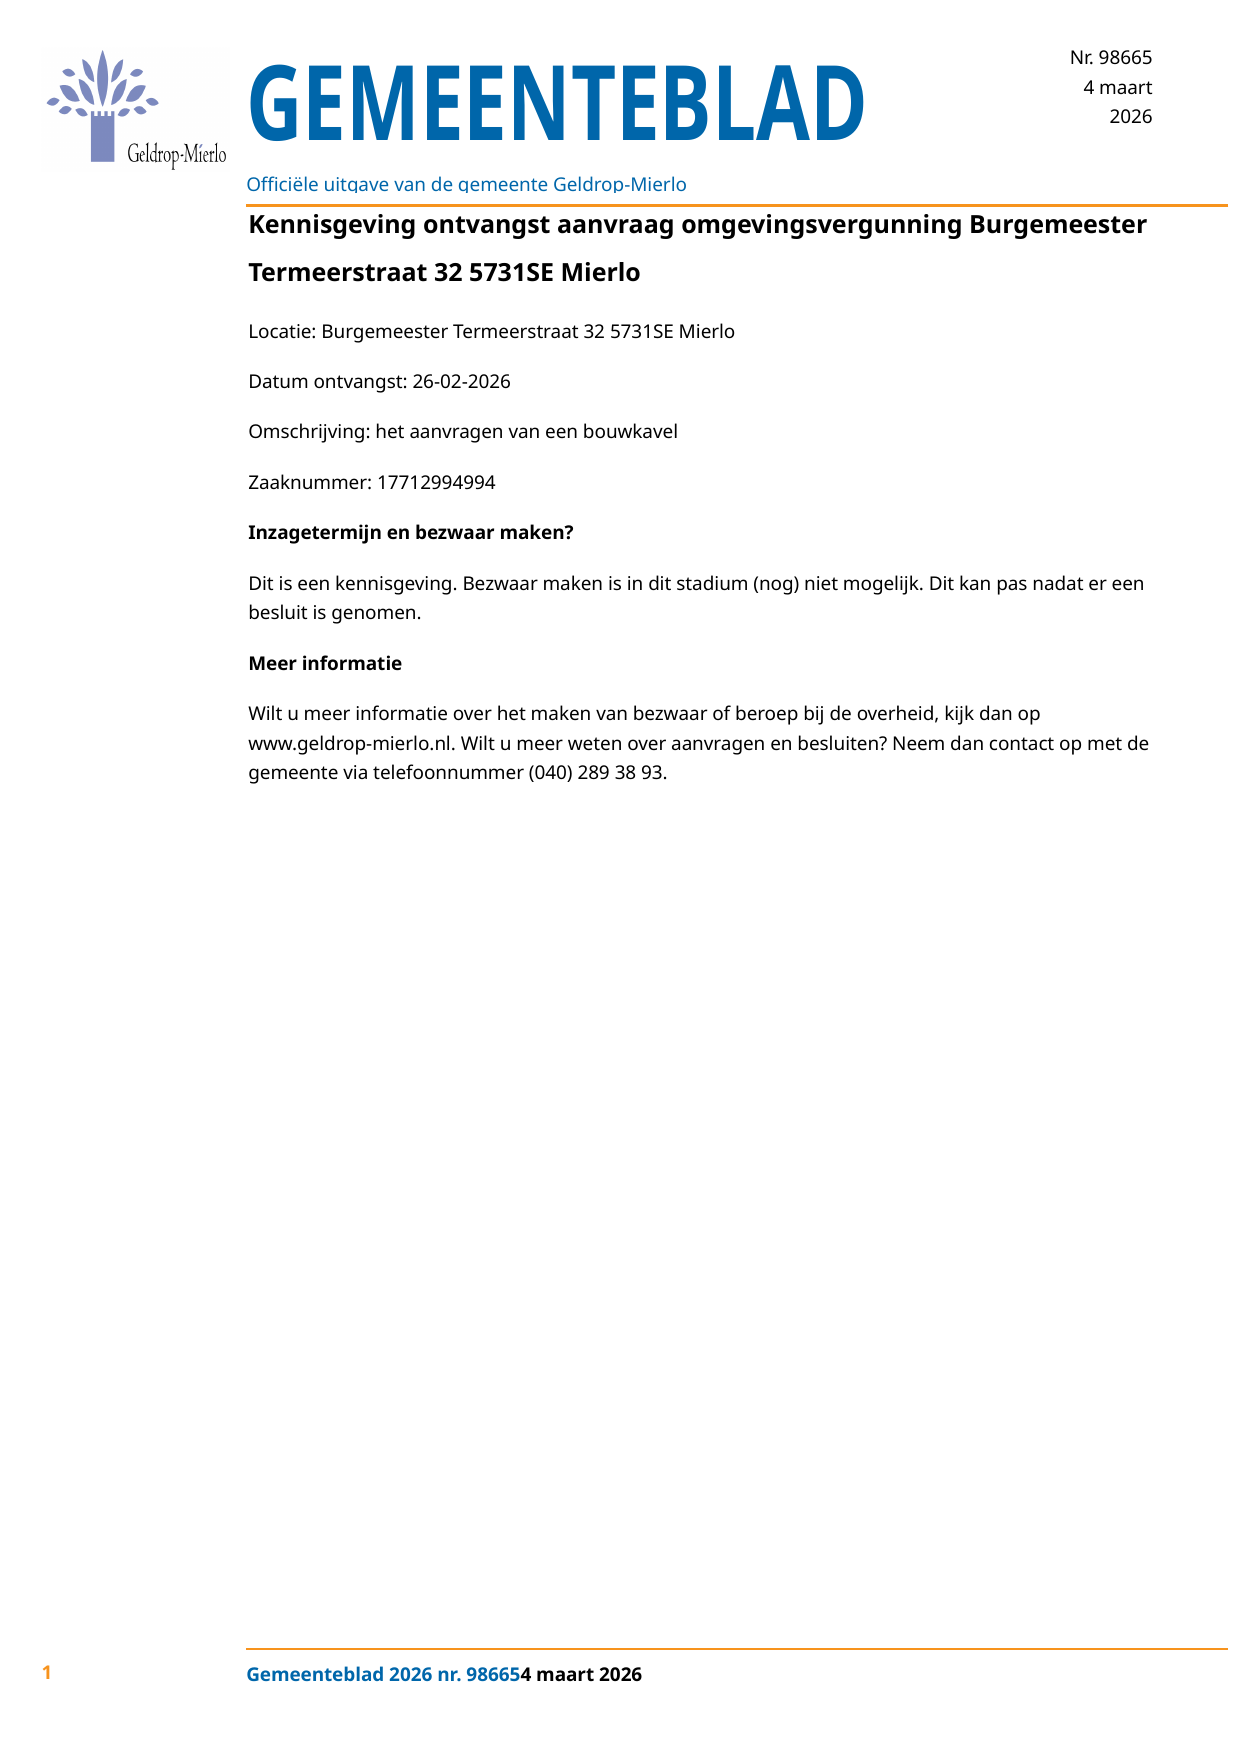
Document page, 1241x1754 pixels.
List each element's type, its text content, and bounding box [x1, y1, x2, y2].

picture [41, 47, 231, 172]
text Wilt u meer informatie over het maken van bezwaar of beroep bij de overheid, kijk dan op www.geldrop-mierlo.nl. Wilt u meer weten over aanvragen en besluiten? Neem dan contact op met de gemeente via telefoonnummer (040) 289 38 93. [248, 700, 1152, 785]
text Zaaknummer: 17712994994 [248, 469, 1152, 495]
text Datum ontvangst: 26-02-2026 [248, 368, 1152, 394]
text Meer informatie [248, 650, 1152, 676]
text Kennisgeving ontvangst aanvraag omgevingsvergunning Burgemeester Termeerstraat 32 5731SE Mierlo [248, 207, 1152, 288]
text Omschrijving: het aanvragen van een bouwkavel [248, 419, 1152, 444]
text Locatie: Burgemeester Termeerstraat 32 5731SE Mierlo [248, 318, 1152, 344]
text Dit is een kennisgeving. Bezwaar maken is in dit stadium (nog) niet mogelijk. Dit kan pas nadat er een besluit is genomen. [248, 570, 1152, 625]
text Inzagetermijn en bezwaar maken? [248, 519, 1152, 545]
